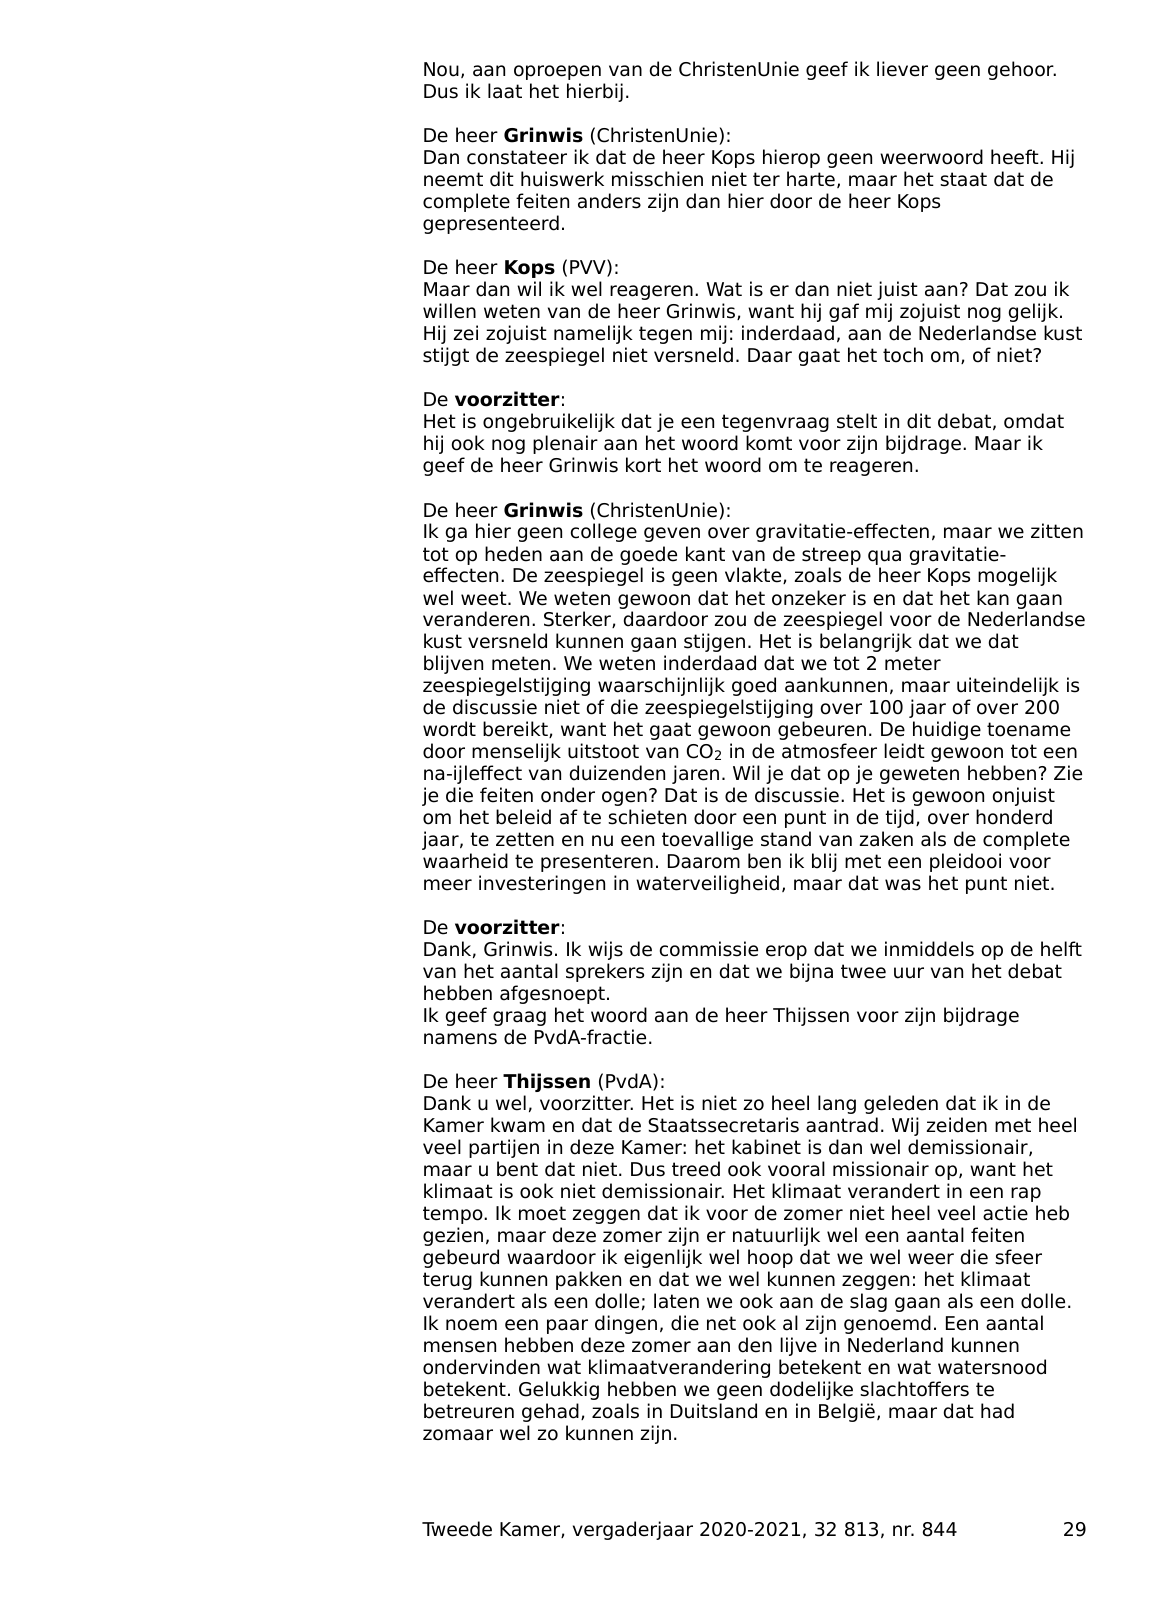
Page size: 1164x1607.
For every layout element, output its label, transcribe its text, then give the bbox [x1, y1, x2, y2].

text De heer Kops (PVV): [422, 257, 1087, 279]
text De heer Thijssen (PvdA): [422, 1071, 1087, 1093]
text De voorzitter: [422, 917, 1087, 939]
text De heer Grinwis (ChristenUnie): [422, 125, 1087, 147]
text Ik ga hier geen college geven over gravitatie-effecten, maar we zitten tot op heden aan de goede kant van de streep qua gravitatie-effecten. De zeespiegel is geen vlakte, zoals de heer Kops mogelijk wel weet. We weten gewoon dat het onzeker is en dat het kan gaan veranderen. Sterker, daardoor zou de zeespiegel voor de Nederlandse kust versneld kunnen gaan stijgen. Het is belangrijk dat we dat blijven meten. We weten inderdaad dat we tot 2 meter zeespiegelstijging waarschijnlijk goed aankunnen, maar uiteindelijk is de discussie niet of die zeespiegelstijging over 100 jaar of over 200 wordt bereikt, want het gaat gewoon gebeuren. De huidige toename door menselijk uitstoot van CO2 in de atmosfeer leidt gewoon tot een na-ijleffect van duizenden jaren. Wil je dat op je geweten hebben? Zie je die feiten onder ogen? Dat is de discussie. Het is gewoon onjuist om het beleid af te schieten door een punt in de tijd, over honderd jaar, te zetten en nu een toevallige stand van zaken als de complete waarheid te presenteren. Daarom ben ik blij met een pleidooi voor meer investeringen in waterveiligheid, maar dat was het punt niet. [422, 521, 1087, 895]
text Maar dan wil ik wel reageren. Wat is er dan niet juist aan? Dat zou ik willen weten van de heer Grinwis, want hij gaf mij zojuist nog gelijk. Hij zei zojuist namelijk tegen mij: inderdaad, aan de Nederlandse kust stijgt de zeespiegel niet versneld. Daar gaat het toch om, of niet? [422, 279, 1087, 367]
text Nou, aan oproepen van de ChristenUnie geef ik liever geen gehoor. Dus ik laat het hierbij. [422, 59, 1087, 103]
text Dank u wel, voorzitter. Het is niet zo heel lang geleden dat ik in de Kamer kwam en dat de Staatssecretaris aantrad. Wij zeiden met heel veel partijen in deze Kamer: het kabinet is dan wel demissionair, maar u bent dat niet. Dus treed ook vooral missionair op, want het klimaat is ook niet demissionair. Het klimaat verandert in een rap tempo. Ik moet zeggen dat ik voor de zomer niet heel veel actie heb gezien, maar deze zomer zijn er natuurlijk wel een aantal feiten gebeurd waardoor ik eigenlijk wel hoop dat we wel weer die sfeer terug kunnen pakken en dat we wel kunnen zeggen: het klimaat verandert als een dolle; laten we ook aan de slag gaan als een dolle. [422, 1093, 1087, 1313]
text Ik noem een paar dingen, die net ook al zijn genoemd. Een aantal mensen hebben deze zomer aan den lijve in Nederland kunnen ondervinden wat klimaatverandering betekent en wat watersnood betekent. Gelukkig hebben we geen dodelijke slachtoffers te betreuren gehad, zoals in Duitsland en in België, maar dat had zomaar wel zo kunnen zijn. [422, 1313, 1087, 1445]
text De voorzitter: [422, 389, 1087, 411]
text Dank, Grinwis. Ik wijs de commissie erop dat we inmiddels op de helft van het aantal sprekers zijn en dat we bijna twee uur van het debat hebben afgesnoept. [422, 939, 1087, 1005]
text Dan constateer ik dat de heer Kops hierop geen weerwoord heeft. Hij neemt dit huiswerk misschien niet ter harte, maar het staat dat de complete feiten anders zijn dan hier door de heer Kops gepresenteerd. [422, 147, 1087, 235]
text Het is ongebruikelijk dat je een tegenvraag stelt in dit debat, omdat hij ook nog plenair aan het woord komt voor zijn bijdrage. Maar ik geef de heer Grinwis kort het woord om te reageren. [422, 411, 1087, 477]
text De heer Grinwis (ChristenUnie): [422, 499, 1087, 521]
text Ik geef graag het woord aan de heer Thijssen voor zijn bijdrage namens de PvdA-fractie. [422, 1005, 1087, 1049]
